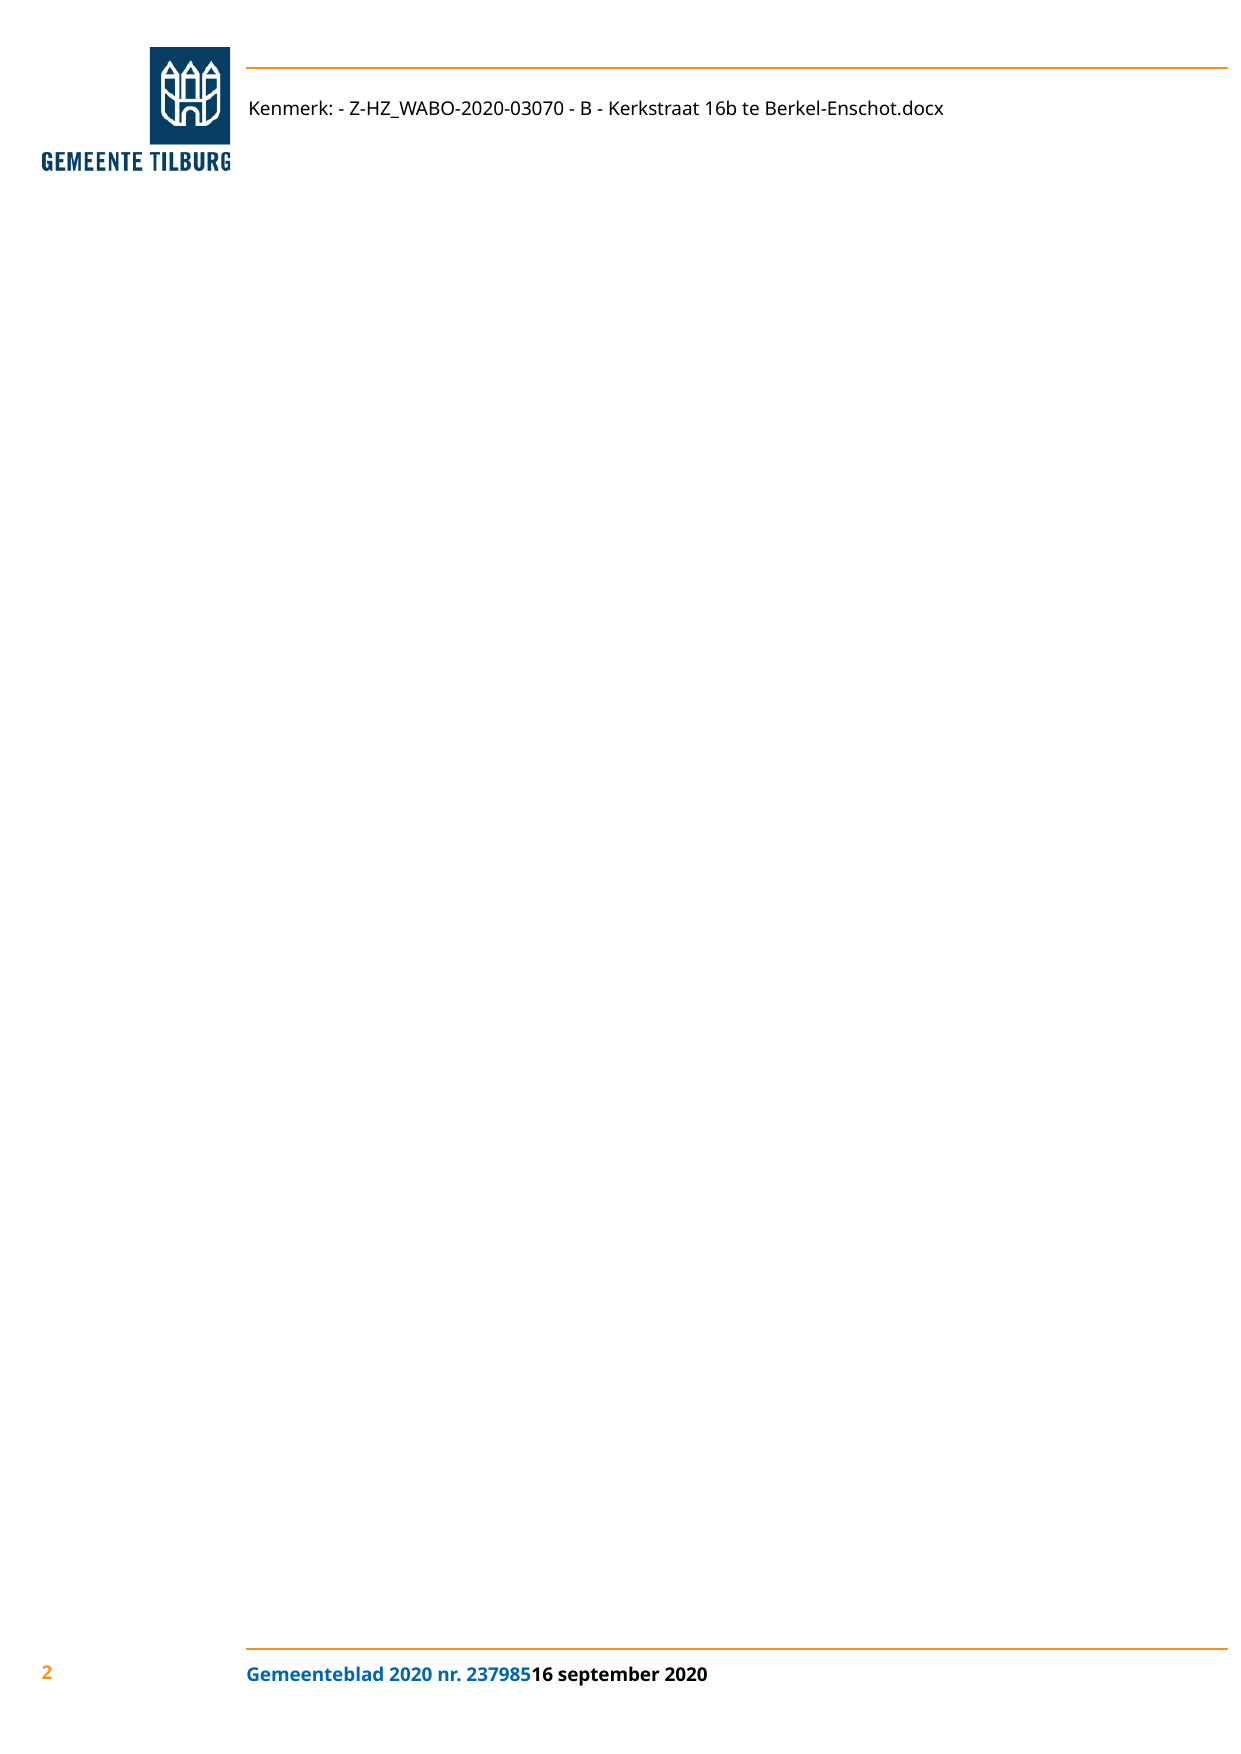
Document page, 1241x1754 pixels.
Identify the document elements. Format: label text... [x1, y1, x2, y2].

picture [41, 47, 231, 172]
text Kenmerk: - Z-HZ_WABO-2020-03070 - B - Kerkstraat 16b te Berkel-Enschot.docx [248, 95, 1152, 121]
